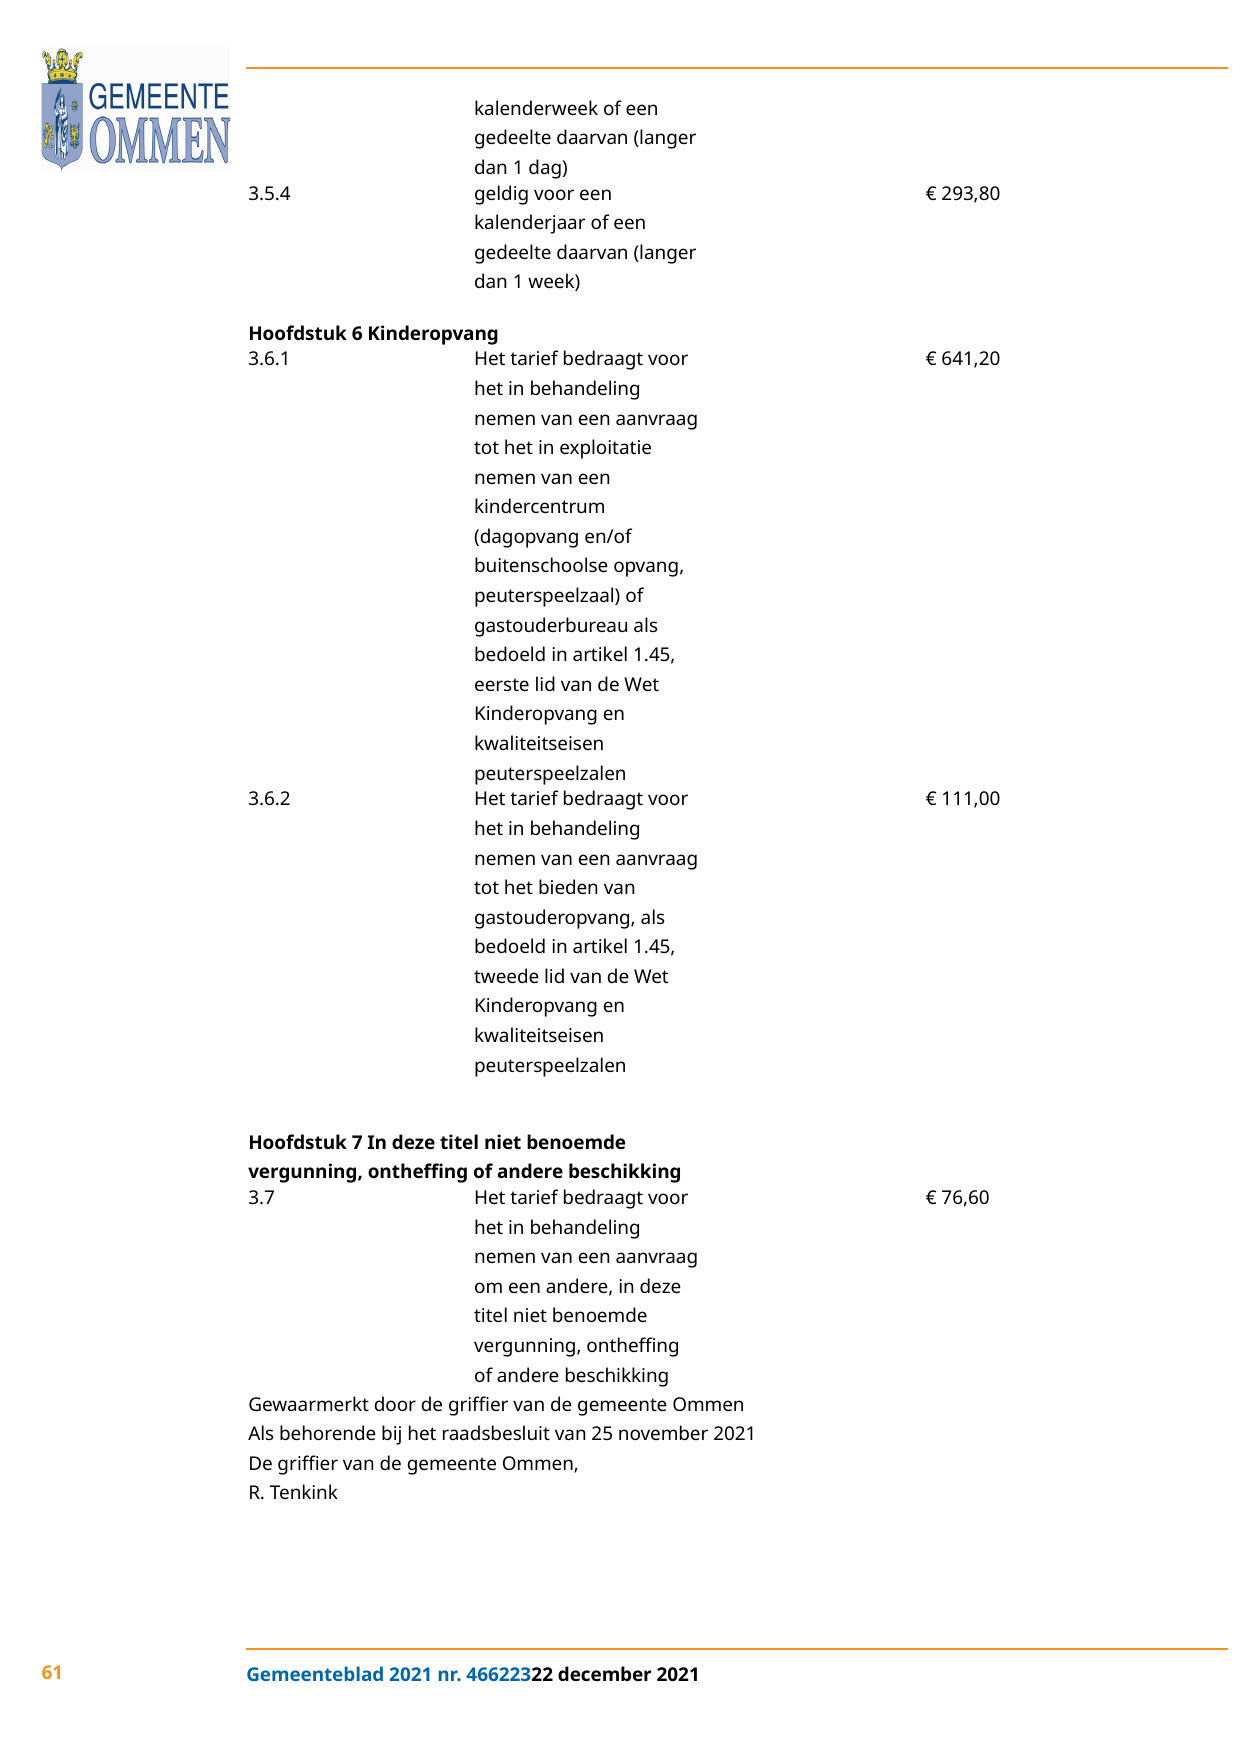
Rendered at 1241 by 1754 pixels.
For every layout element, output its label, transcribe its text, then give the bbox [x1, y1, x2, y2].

table_cell [700, 1129, 926, 1184]
table_cell € 76,60 [926, 1184, 1152, 1387]
table_cell [926, 1103, 1152, 1129]
table_cell [700, 346, 926, 786]
table_cell [248, 1103, 474, 1129]
table_cell [700, 1103, 926, 1129]
table_cell 3.6.1 [248, 346, 474, 786]
table_cell [700, 1184, 926, 1387]
table_cell [926, 95, 1152, 180]
table_cell kalenderweek of een gedeelte daarvan (langer dan 1 dag) [474, 95, 700, 180]
table_cell [700, 294, 926, 320]
table_cell € 641,20 [926, 346, 1152, 786]
table_cell Het tarief bedraagt voor het in behandeling nemen van een aanvraag om een andere, in deze titel niet benoemde vergunning, ontheffing of andere beschikking [474, 1184, 700, 1387]
table_cell [474, 1078, 700, 1103]
table_cell Het tarief bedraagt voor het in behandeling nemen van een aanvraag tot het bieden van gastouderopvang, als bedoeld in artikel 1.45, tweede lid van de Wet Kinderopvang en kwaliteitseisen peuterspeelzalen [474, 786, 700, 1077]
text De griffier van de gemeente Ommen, [248, 1450, 1152, 1476]
table_cell [248, 95, 474, 180]
table_cell [700, 786, 926, 1077]
table_cell [248, 1078, 474, 1103]
table_cell € 111,00 [926, 786, 1152, 1077]
table_cell [926, 294, 1152, 320]
table_cell [474, 1103, 700, 1129]
table_cell 3.7 [248, 1184, 474, 1387]
text Als behorende bij het raadsbesluit van 25 november 2021 [248, 1420, 1152, 1446]
table_cell [474, 294, 700, 320]
table_cell 3.6.2 [248, 786, 474, 1077]
table_cell Hoofdstuk 7 In deze titel niet benoemde vergunning, ontheffing of andere beschikking [248, 1129, 700, 1184]
picture [41, 47, 231, 172]
text R. Tenkink [248, 1479, 1152, 1505]
table_cell [926, 320, 1152, 346]
table_cell [926, 1078, 1152, 1103]
table_cell geldig voor een kalenderjaar of een gedeelte daarvan (langer dan 1 week) [474, 180, 700, 294]
text Gewaarmerkt door de griffier van de gemeente Ommen [248, 1391, 1152, 1416]
table_cell € 293,80 [926, 180, 1152, 294]
table_cell [700, 1078, 926, 1103]
table_cell Het tarief bedraagt voor het in behandeling nemen van een aanvraag tot het in exploitatie nemen van een kindercentrum (dagopvang en/of buitenschoolse opvang, peuterspeelzaal) of gastouderbureau als bedoeld in artikel 1.45, eerste lid van de Wet Kinderopvang en kwaliteitseisen peuterspeelzalen [474, 346, 700, 786]
table_cell [926, 1129, 1152, 1184]
table_cell [700, 320, 926, 346]
table_cell [248, 294, 474, 320]
table_cell Hoofdstuk 6 Kinderopvang [248, 320, 700, 346]
table_cell [700, 95, 926, 180]
table_cell [700, 180, 926, 294]
table_cell 3.5.4 [248, 180, 474, 294]
